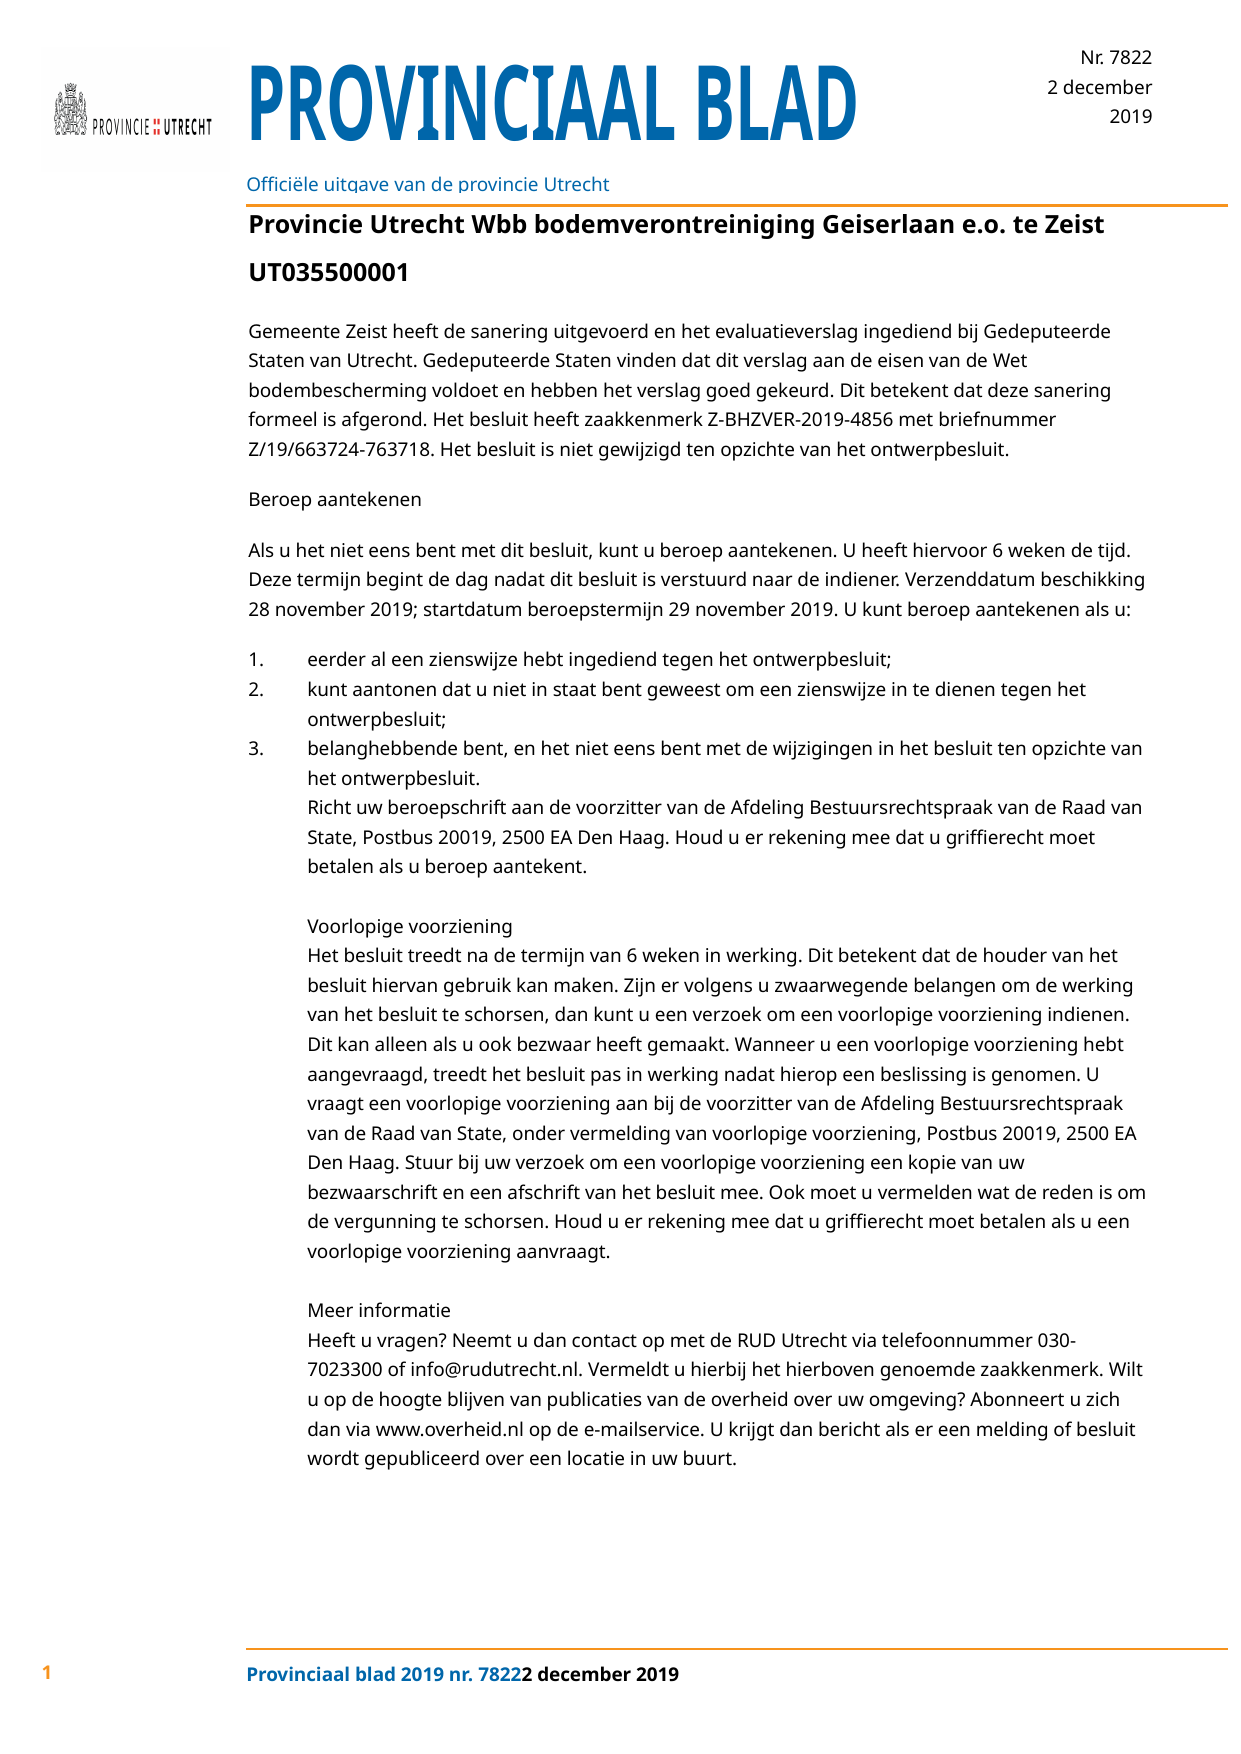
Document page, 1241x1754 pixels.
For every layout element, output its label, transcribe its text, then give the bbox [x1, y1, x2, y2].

list Meer informatie [248, 1297, 1152, 1323]
list eerder al een zienswijze hebt ingediend tegen het ontwerpbesluit; [248, 647, 1152, 672]
list Heeft u vragen? Neemt u dan contact op met de RUD Utrecht via telefoonnummer 030-7023300 of info@rudutrecht.nl. Vermeldt u hierbij het hierboven genoemde zaakkenmerk. Wilt u op de hoogte blijven van publicaties van de overheid over uw omgeving? Abonneert u zich dan via www.overheid.nl op de e-mailservice. U krijgt dan bericht als er een melding of besluit wordt gepubliceerd over een locatie in uw buurt. [248, 1327, 1152, 1471]
text Provincie Utrecht Wbb bodemverontreiniging Geiserlaan e.o. te Zeist UT035500001 [248, 207, 1152, 288]
list belanghebbende bent, en het niet eens bent met de wijzigingen in het besluit ten opzichte van het ontwerpbesluit. [248, 735, 1152, 791]
list kunt aantonen dat u niet in staat bent geweest om een zienswijze in te dienen tegen het ontwerpbesluit; [248, 676, 1152, 732]
text Beroep aantekenen [248, 487, 1152, 512]
list Het besluit treedt na de termijn van 6 weken in werking. Dit betekent dat de houder van het besluit hiervan gebruik kan maken. Zijn er volgens u zwaarwegende belangen om de werking van het besluit te schorsen, dan kunt u een verzoek om een voorlopige voorziening indienen. Dit kan alleen als u ook bezwaar heeft gemaakt. Wanneer u een voorlopige voorziening hebt aangevraagd, treedt het besluit pas in werking nadat hierop een beslissing is genomen. U vraagt een voorlopige voorziening aan bij de voorzitter van de Afdeling Bestuursrechtspraak van de Raad van State, onder vermelding van voorlopige voorziening, Postbus 20019, 2500 EA Den Haag. Stuur bij uw verzoek om een voorlopige voorziening een kopie van uw bezwaarschrift en een afschrift van het besluit mee. Ook moet u vermelden wat de reden is om de vergunning te schorsen. Houd u er rekening mee dat u griffierecht moet betalen als u een voorlopige voorziening aanvraagt. [248, 942, 1152, 1264]
text Gemeente Zeist heeft de sanering uitgevoerd en het evaluatieverslag ingediend bij Gedeputeerde Staten van Utrecht. Gedeputeerde Staten vinden dat dit verslag aan de eisen van de Wet bodembescherming voldoet en hebben het verslag goed gekeurd. Dit betekent dat deze sanering formeel is afgerond. Het besluit heeft zaakkenmerk Z-BHZVER-2019-4856 met briefnummer Z/19/663724-763718. Het besluit is niet gewijzigd ten opzichte van het ontwerpbesluit. [248, 318, 1152, 462]
list Voorlopige voorziening [248, 913, 1152, 939]
picture [41, 47, 231, 172]
text Als u het niet eens bent met dit besluit, kunt u beroep aantekenen. U heeft hiervoor 6 weken de tijd. Deze termijn begint de dag nadat dit besluit is verstuurd naar de indiener. Verzenddatum beschikking 28 november 2019; startdatum beroepstermijn 29 november 2019. U kunt beroep aantekenen als u: [248, 537, 1152, 622]
list Richt uw beroepschrift aan de voorzitter van de Afdeling Bestuursrechtspraak van de Raad van State, Postbus 20019, 2500 EA Den Haag. Houd u er rekening mee dat u griffierecht moet betalen als u beroep aantekent. [248, 794, 1152, 879]
